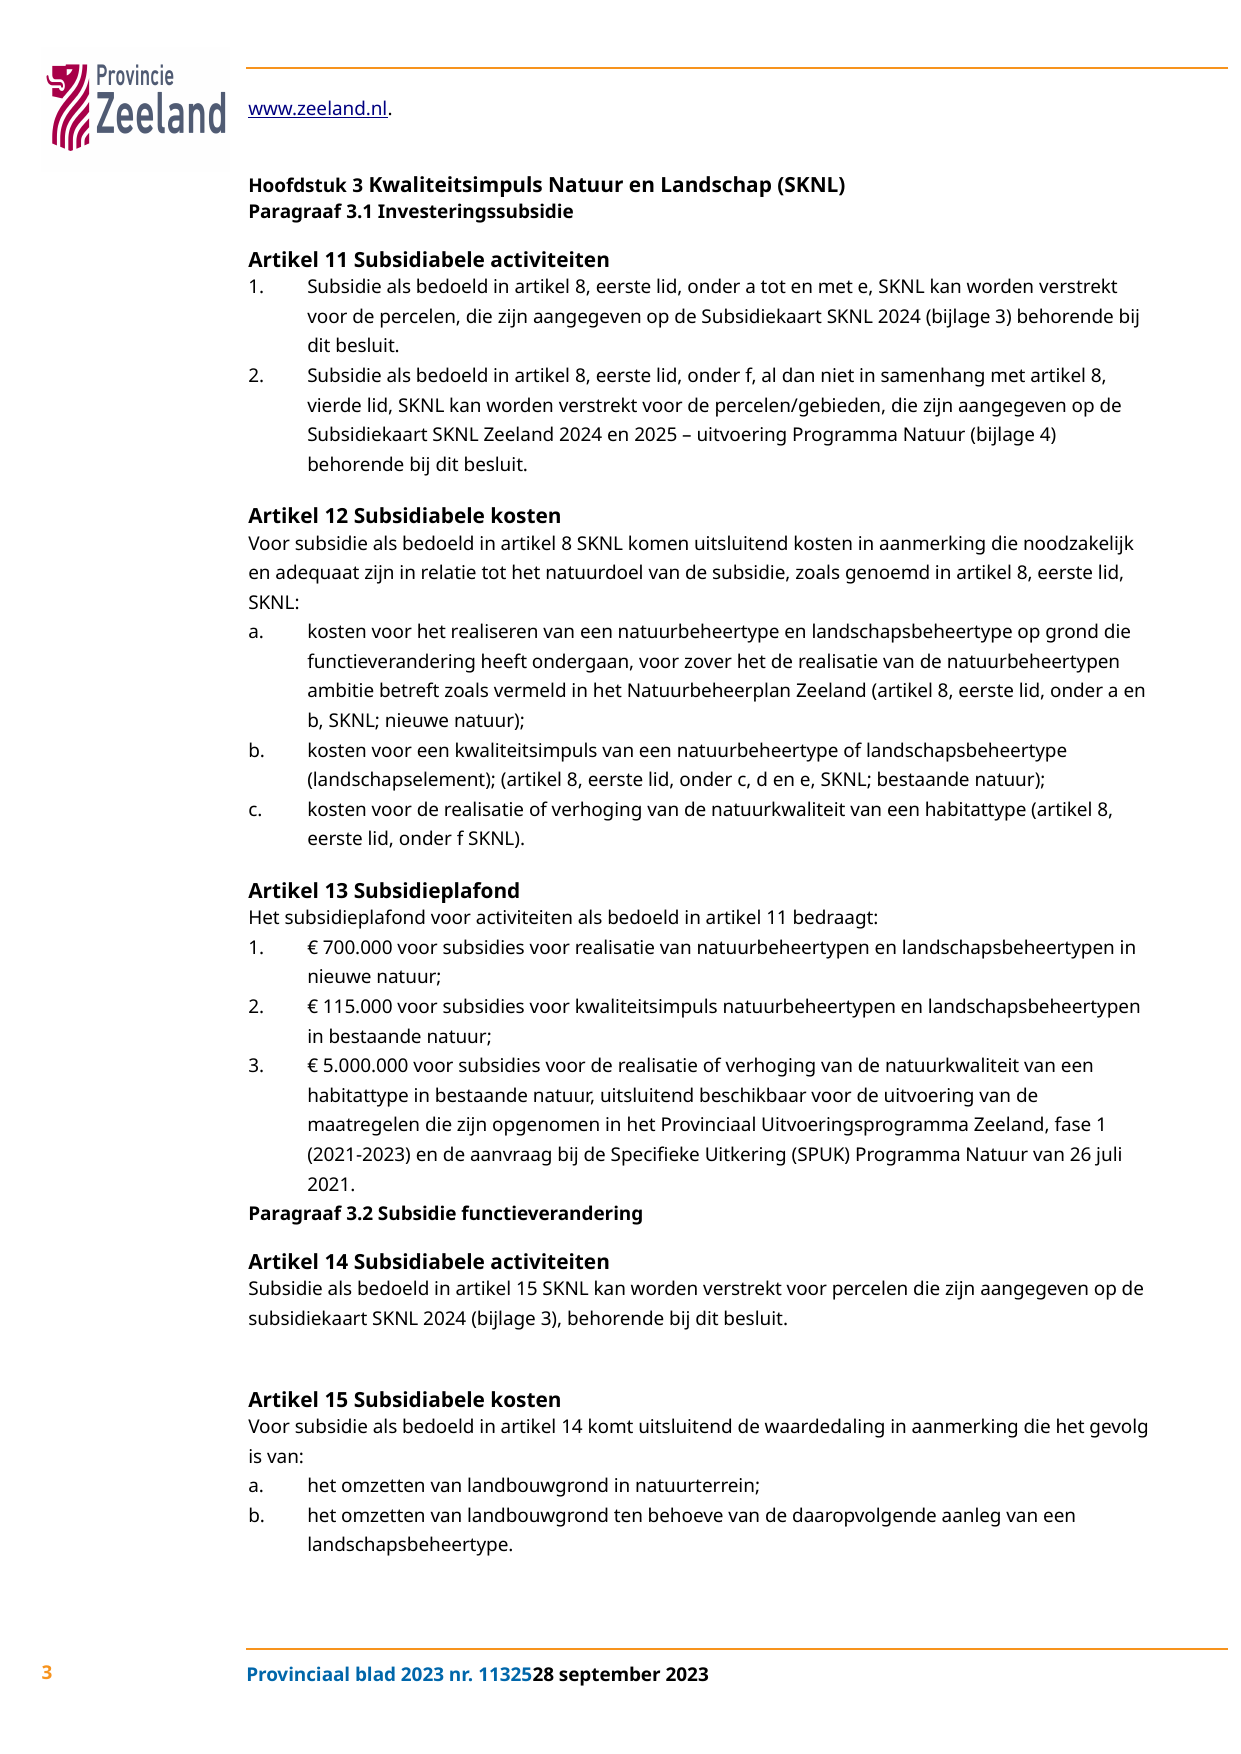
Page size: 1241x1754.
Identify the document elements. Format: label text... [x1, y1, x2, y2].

picture [41, 47, 231, 172]
text Hoofdstuk 3 Kwaliteitsimpuls Natuur en Landschap (SKNL) [248, 170, 1152, 198]
list kosten voor het realiseren van een natuurbeheertype en landschapsbeheertype op grond die functieverandering heeft ondergaan, voor zover het de realisatie van de natuurbeheertypen ambitie betreft zoals vermeld in het Natuurbeheerplan Zeeland (artikel 8, eerste lid, onder a en b, SKNL; nieuwe natuur); [248, 618, 1152, 733]
text Paragraaf 3.2 Subsidie functieverandering [248, 1200, 1152, 1226]
list het omzetten van landbouwgrond in natuurterrein; [248, 1472, 1152, 1498]
list Subsidie als bedoeld in artikel 8, eerste lid, onder a tot en met e, SKNL kan worden verstrekt voor de percelen, die zijn aangegeven op de Subsidiekaart SKNL 2024 (bijlage 3) behorende bij dit besluit. [248, 273, 1152, 358]
list € 115.000 voor subsidies voor kwaliteitsimpuls natuurbeheertypen en landschapsbeheertypen in bestaande natuur; [248, 993, 1152, 1048]
text Subsidie als bedoeld in artikel 15 SKNL kan worden verstrekt voor percelen die zijn aangegeven op de subsidiekaart SKNL 2024 (bijlage 3), behorende bij dit besluit. [248, 1275, 1152, 1331]
text Het subsidieplafond voor activiteiten als bedoeld in artikel 11 bedraagt: [248, 904, 1152, 930]
text www.zeeland.nl. [248, 95, 1152, 121]
list kosten voor een kwaliteitsimpuls van een natuurbeheertype of landschapsbeheertype (landschapselement); (artikel 8, eerste lid, onder c, d en e, SKNL; bestaande natuur); [248, 737, 1152, 792]
text Voor subsidie als bedoeld in artikel 8 SKNL komen uitsluitend kosten in aanmerking die noodzakelijk en adequaat zijn in relatie tot het natuurdoel van de subsidie, zoals genoemd in artikel 8, eerste lid, SKNL: [248, 530, 1152, 615]
text Artikel 12 Subsidiabele kosten [248, 501, 1152, 530]
list Subsidie als bedoeld in artikel 8, eerste lid, onder f, al dan niet in samenhang met artikel 8, vierde lid, SKNL kan worden verstrekt voor de percelen/gebieden, die zijn aangegeven op de Subsidiekaart SKNL Zeeland 2024 en 2025 – uitvoering Programma Natuur (bijlage 4) behorende bij dit besluit. [248, 362, 1152, 477]
list kosten voor de realisatie of verhoging van de natuurkwaliteit van een habitattype (artikel 8, eerste lid, onder f SKNL). [248, 796, 1152, 851]
list het omzetten van landbouwgrond ten behoeve van de daaropvolgende aanleg van een landschapsbeheertype. [248, 1502, 1152, 1557]
text Artikel 15 Subsidiabele kosten [248, 1385, 1152, 1413]
text Artikel 14 Subsidiabele activiteiten [248, 1247, 1152, 1275]
text Artikel 11 Subsidiabele activiteiten [248, 245, 1152, 273]
text Voor subsidie als bedoeld in artikel 14 komt uitsluitend de waardedaling in aanmerking die het gevolg is van: [248, 1413, 1152, 1469]
list € 5.000.000 voor subsidies voor de realisatie of verhoging van de natuurkwaliteit van een habitattype in bestaande natuur, uitsluitend beschikbaar voor de uitvoering van de maatregelen die zijn opgenomen in het Provinciaal Uitvoeringsprogramma Zeeland, fase 1 (2021-2023) en de aanvraag bij de Specifieke Uitkering (SPUK) Programma Natuur van 26 juli 2021. [248, 1052, 1152, 1196]
list € 700.000 voor subsidies voor realisatie van natuurbeheertypen en landschapsbeheertypen in nieuwe natuur; [248, 934, 1152, 989]
text Paragraaf 3.1 Investeringssubsidie [248, 198, 1152, 224]
text Artikel 13 Subsidieplafond [248, 876, 1152, 904]
